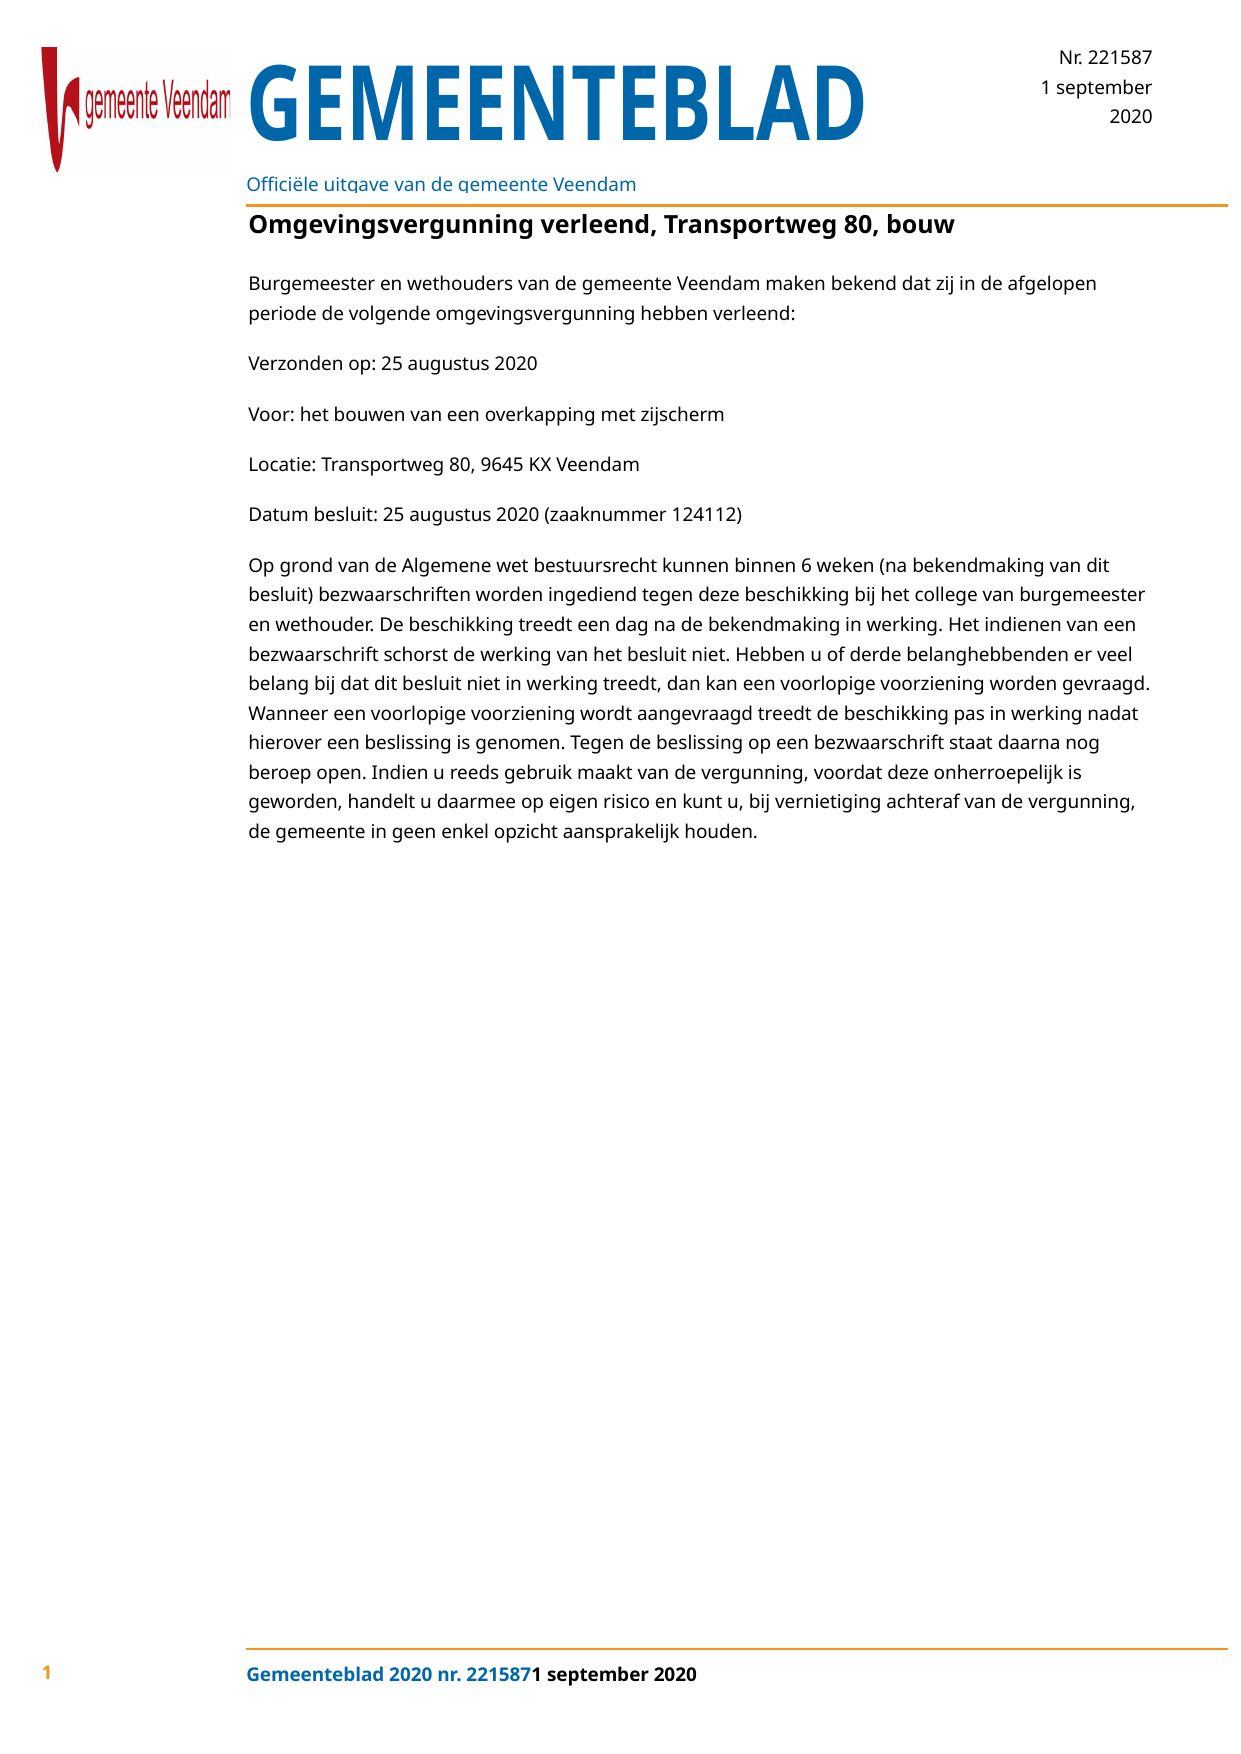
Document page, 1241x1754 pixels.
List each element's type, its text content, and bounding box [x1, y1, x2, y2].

text Op grond van de Algemene wet bestuursrecht kunnen binnen 6 weken (na bekendmaking van dit besluit) bezwaarschriften worden ingediend tegen deze beschikking bij het college van burgemeester en wethouder. De beschikking treedt een dag na de bekendmaking in werking. Het indienen van een bezwaarschrift schorst de werking van het besluit niet. Hebben u of derde belanghebbenden er veel belang bij dat dit besluit niet in werking treedt, dan kan een voorlopige voorziening worden gevraagd. Wanneer een voorlopige voorziening wordt aangevraagd treedt de beschikking pas in werking nadat hierover een beslissing is genomen. Tegen de beslissing op een bezwaarschrift staat daarna nog beroep open. Indien u reeds gebruik maakt van de vergunning, voordat deze onherroepelijk is geworden, handelt u daarmee op eigen risico en kunt u, bij vernietiging achteraf van de vergunning, de gemeente in geen enkel opzicht aansprakelijk houden. [248, 552, 1152, 844]
picture [41, 47, 231, 172]
text Datum besluit: 25 augustus 2020 (zaaknummer 124112) [248, 502, 1152, 527]
text Omgevingsvergunning verleend, Transportweg 80, bouw [248, 207, 1152, 241]
text Voor: het bouwen van een overkapping met zijscherm [248, 401, 1152, 426]
text Burgemeester en wethouders van de gemeente Veendam maken bekend dat zij in de afgelopen periode de volgende omgevingsvergunning hebben verleend: [248, 270, 1152, 326]
text Locatie: Transportweg 80, 9645 KX Veendam [248, 451, 1152, 477]
text Verzonden op: 25 augustus 2020 [248, 350, 1152, 376]
